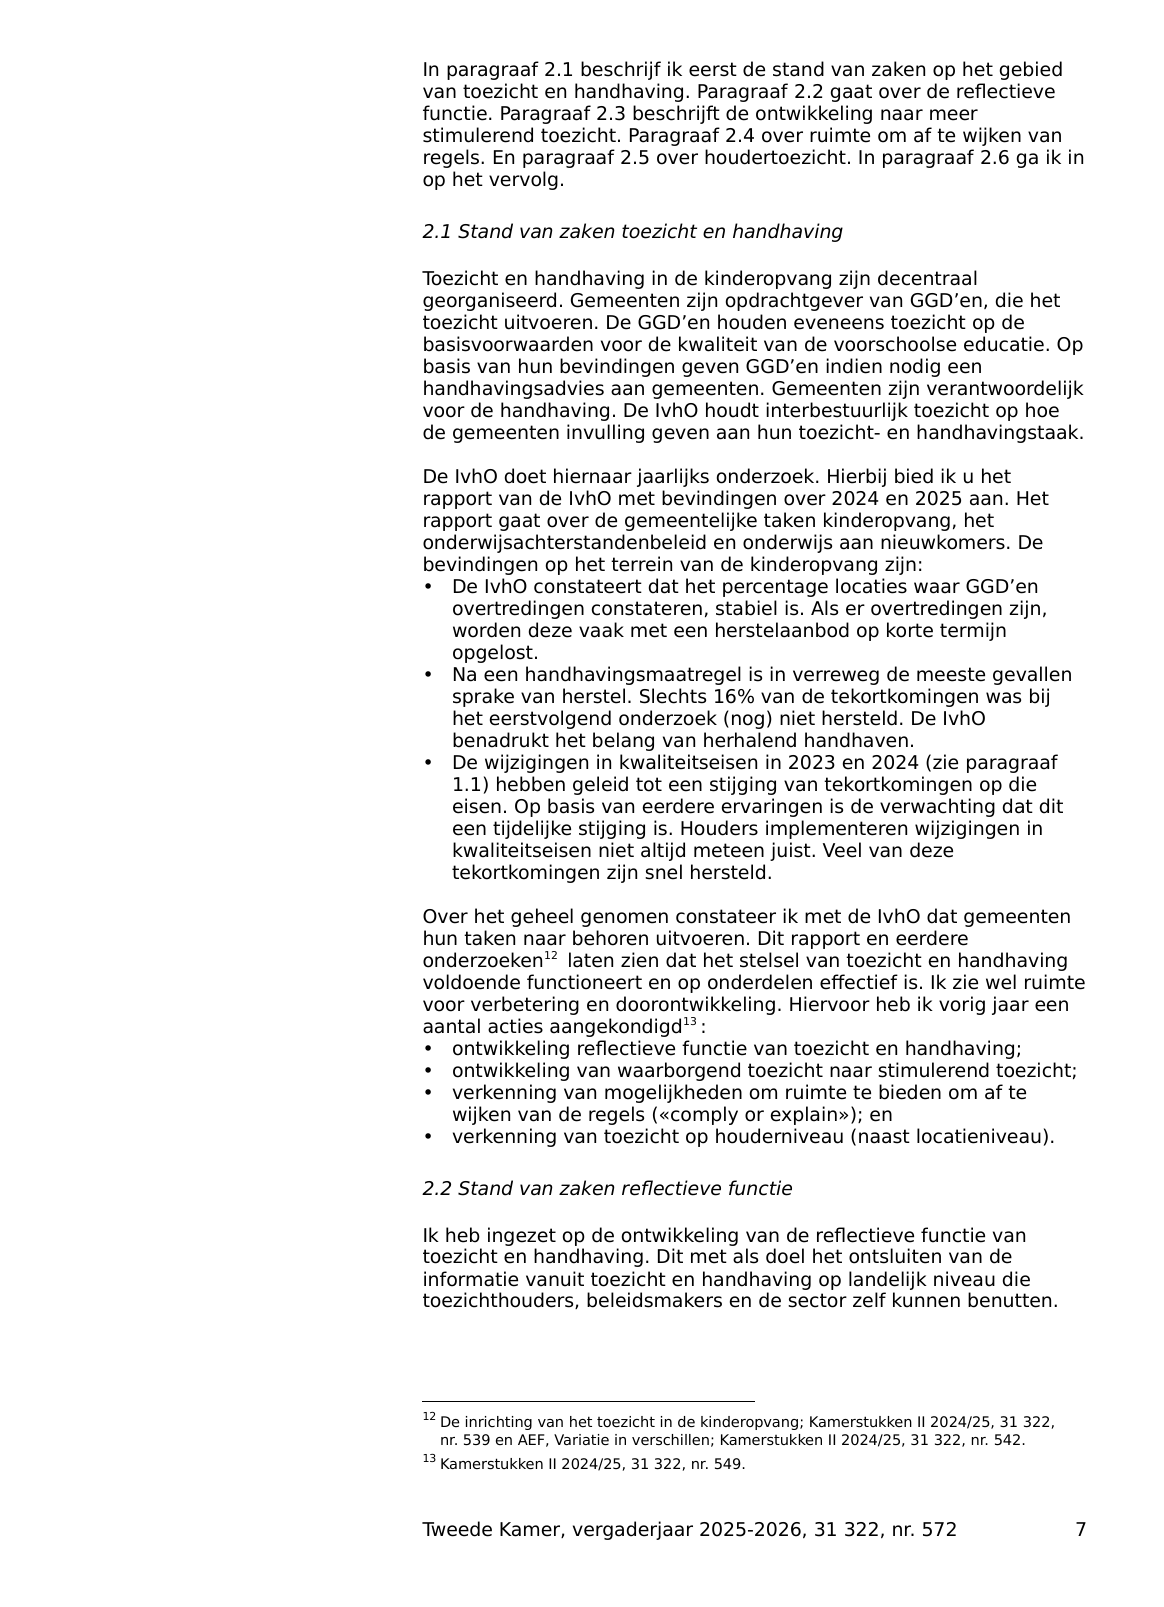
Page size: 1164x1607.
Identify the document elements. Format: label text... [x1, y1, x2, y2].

text • verkenning van toezicht op houderniveau (naast locatieniveau). [422, 1126, 1087, 1147]
text Kamerstukken II 2024/25, 31 322, nr. 549. [422, 1452, 1087, 1474]
text Toezicht en handhaving in de kinderopvang zijn decentraal georganiseerd. Gemeenten zijn opdrachtgever van GGD’en, die het toezicht uitvoeren. De GGD’en houden eveneens toezicht op de basisvoorwaarden voor de kwaliteit van de voorschoolse educatie. Op basis van hun bevindingen geven GGD’en indien nodig een handhavingsadvies aan gemeenten. Gemeenten zijn verantwoordelijk voor de handhaving. De IvhO houdt interbestuurlijk toezicht op hoe de gemeenten invulling geven aan hun toezicht- en handhavingstaak. [422, 268, 1087, 444]
text • ontwikkeling van waarborgend toezicht naar stimulerend toezicht; [422, 1059, 1087, 1082]
text In paragraaf 2.1 beschrijf ik eerst de stand van zaken op het gebied van toezicht en handhaving. Paragraaf 2.2 gaat over de reflectieve functie. Paragraaf 2.3 beschrijft de ontwikkeling naar meer stimulerend toezicht. Paragraaf 2.4 over ruimte om af te wijken van regels. En paragraaf 2.5 over houdertoezicht. In paragraaf 2.6 ga ik in op het vervolg. [422, 59, 1087, 191]
text De inrichting van het toezicht in de kinderopvang; Kamerstukken II 2024/25, 31 322, nr. 539 en AEF, Variatie in verschillen; Kamerstukken II 2024/25, 31 322, nr. 542. [422, 1410, 1087, 1449]
subtitle 2.1 Stand van zaken toezicht en handhaving [422, 221, 1087, 243]
text • Na een handhavingsmaatregel is in verreweg de meeste gevallen sprake van herstel. Slechts 16% van de tekortkomingen was bij het eerstvolgend onderzoek (nog) niet hersteld. De IvhO benadrukt het belang van herhalend handhaven. [422, 664, 1087, 752]
text Over het geheel genomen constateer ik met de IvhO dat gemeenten hun taken naar behoren uitvoeren. Dit rapport en eerdere onderzoeken laten zien dat het stelsel van toezicht en handhaving voldoende functioneert en op onderdelen effectief is. Ik zie wel ruimte voor verbetering en doorontwikkeling. Hiervoor heb ik vorig jaar een aantal acties aangekondigd: [422, 906, 1087, 1038]
subtitle 2.2 Stand van zaken reflectieve functie [422, 1177, 1087, 1199]
text • ontwikkeling reflectieve functie van toezicht en handhaving; [422, 1038, 1087, 1059]
text De IvhO doet hiernaar jaarlijks onderzoek. Hierbij bied ik u het rapport van de IvhO met bevindingen over 2024 en 2025 aan. Het rapport gaat over de gemeentelijke taken kinderopvang, het onderwijsachterstandenbeleid en onderwijs aan nieuwkomers. De bevindingen op het terrein van de kinderopvang zijn: [422, 466, 1087, 576]
text • De IvhO constateert dat het percentage locaties waar GGD’en overtredingen constateren, stabiel is. Als er overtredingen zijn, worden deze vaak met een herstelaanbod op korte termijn opgelost. [422, 576, 1087, 664]
text • De wijzigingen in kwaliteitseisen in 2023 en 2024 (zie paragraaf 1.1) hebben geleid tot een stijging van tekortkomingen op die eisen. Op basis van eerdere ervaringen is de verwachting dat dit een tijdelijke stijging is. Houders implementeren wijzigingen in kwaliteitseisen niet altijd meteen juist. Veel van deze tekortkomingen zijn snel hersteld. [422, 752, 1087, 883]
text • verkenning van mogelijkheden om ruimte te bieden om af te wijken van de regels («comply or explain»); en [422, 1082, 1087, 1126]
text Ik heb ingezet op de ontwikkeling van de reflectieve functie van toezicht en handhaving. Dit met als doel het ontsluiten van de informatie vanuit toezicht en handhaving op landelijk niveau die toezichthouders, beleidsmakers en de sector zelf kunnen benutten. [422, 1224, 1087, 1312]
